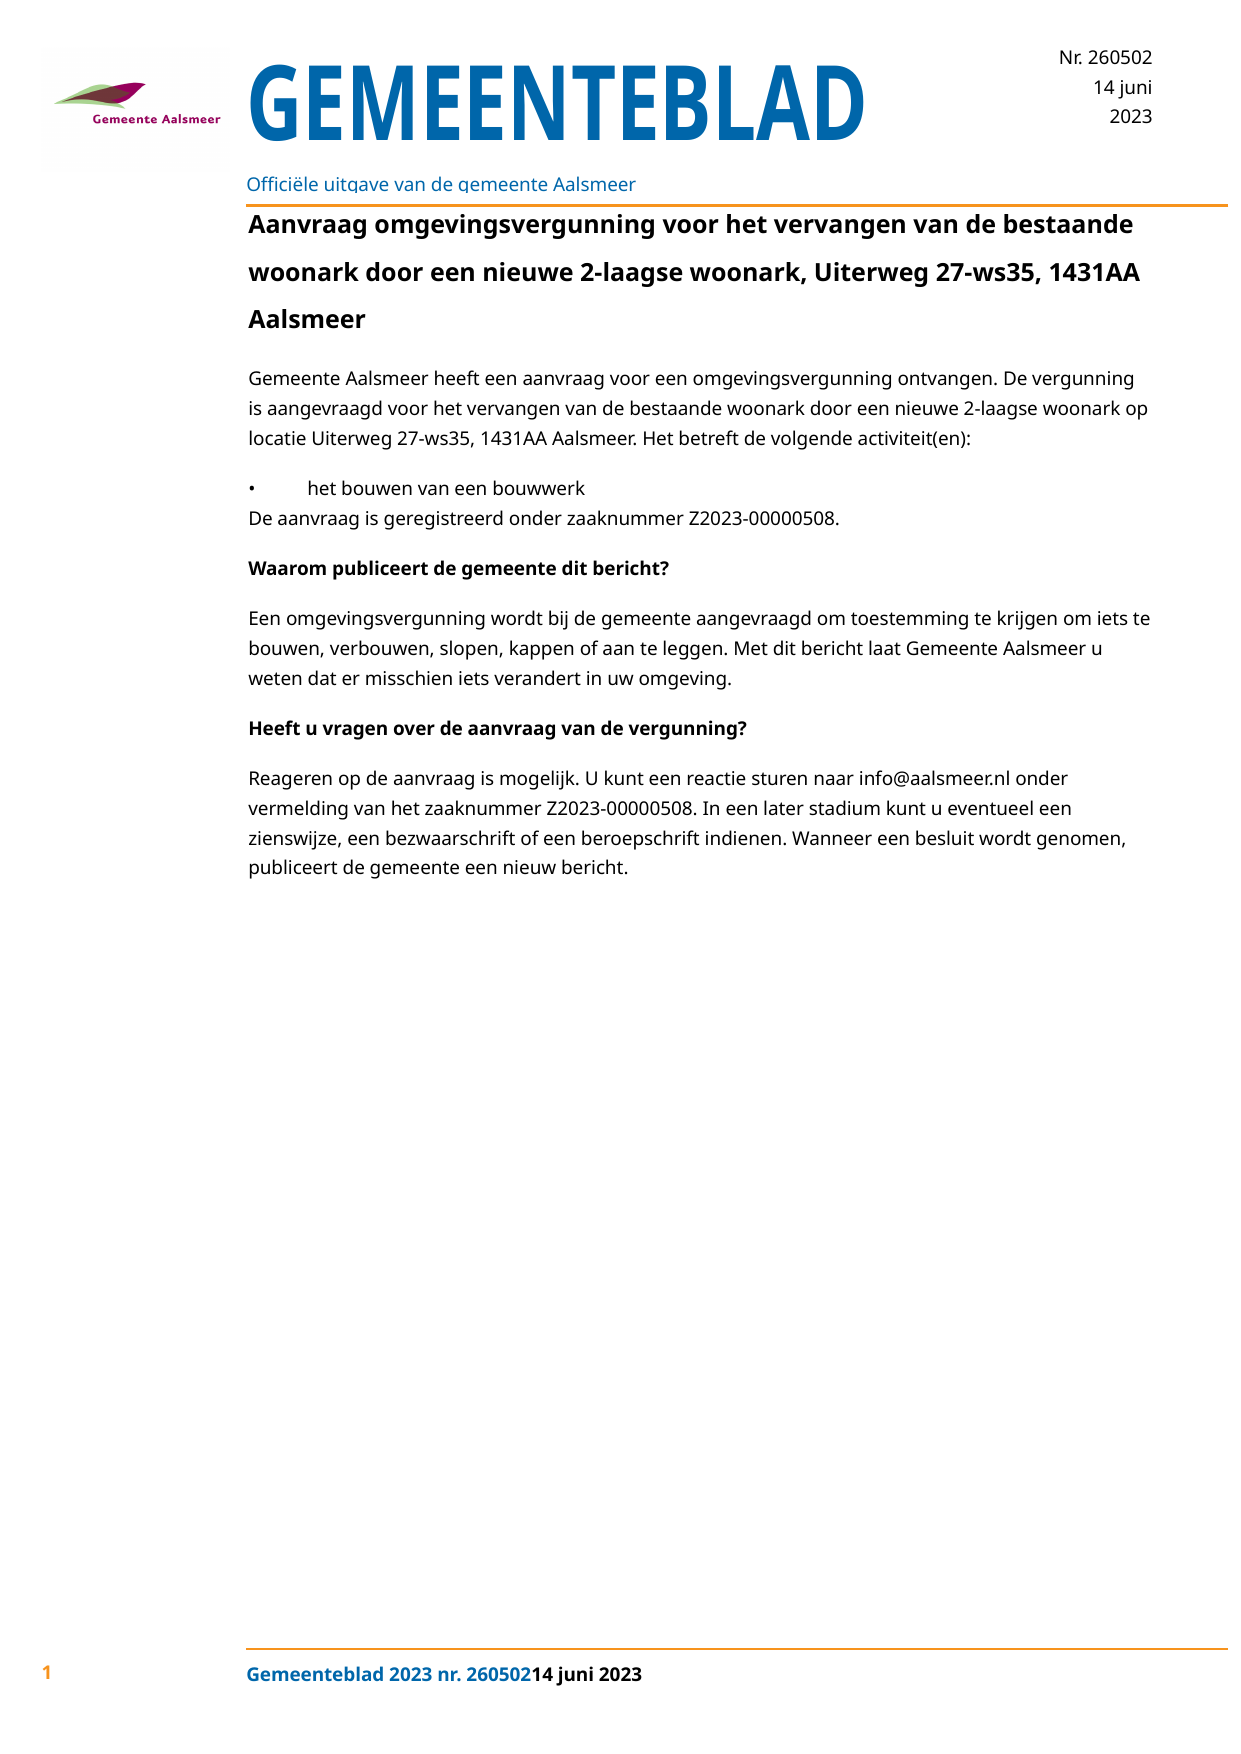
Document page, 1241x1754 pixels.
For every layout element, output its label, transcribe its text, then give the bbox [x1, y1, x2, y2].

list het bouwen van een bouwwerk [248, 475, 1152, 501]
text Een omgevingsvergunning wordt bij de gemeente aangevraagd om toestemming te krijgen om iets te bouwen, verbouwen, slopen, kappen of aan te leggen. Met dit bericht laat Gemeente Aalsmeer u weten dat er misschien iets verandert in uw omgeving. [248, 606, 1152, 690]
text Reageren op de aanvraag is mogelijk. U kunt een reactie sturen naar info@aalsmeer.nl onder vermelding van het zaaknummer Z2023-00000508. In een later stadium kunt u eventueel een zienswijze, een bezwaarschrift of een beroepschrift indienen. Wanneer een besluit wordt genomen, publiceert de gemeente een nieuw bericht. [248, 766, 1152, 880]
text Gemeente Aalsmeer heeft een aanvraag voor een omgevingsvergunning ontvangen. De vergunning is aangevraagd voor het vervangen van de bestaande woonark door een nieuwe 2-laagse woonark op locatie Uiterweg 27-ws35, 1431AA Aalsmeer. Het betreft de volgende activiteit(en): [248, 366, 1152, 450]
picture [41, 47, 231, 172]
text Heeft u vragen over de aanvraag van de vergunning? [248, 715, 1152, 741]
text Waarom publiceert de gemeente dit bericht? [248, 555, 1152, 581]
text Aanvraag omgevingsvergunning voor het vervangen van de bestaande woonark door een nieuwe 2-laagse woonark, Uiterweg 27-ws35, 1431AA Aalsmeer [248, 207, 1152, 336]
text De aanvraag is geregistreerd onder zaaknummer Z2023-00000508. [248, 505, 1152, 530]
